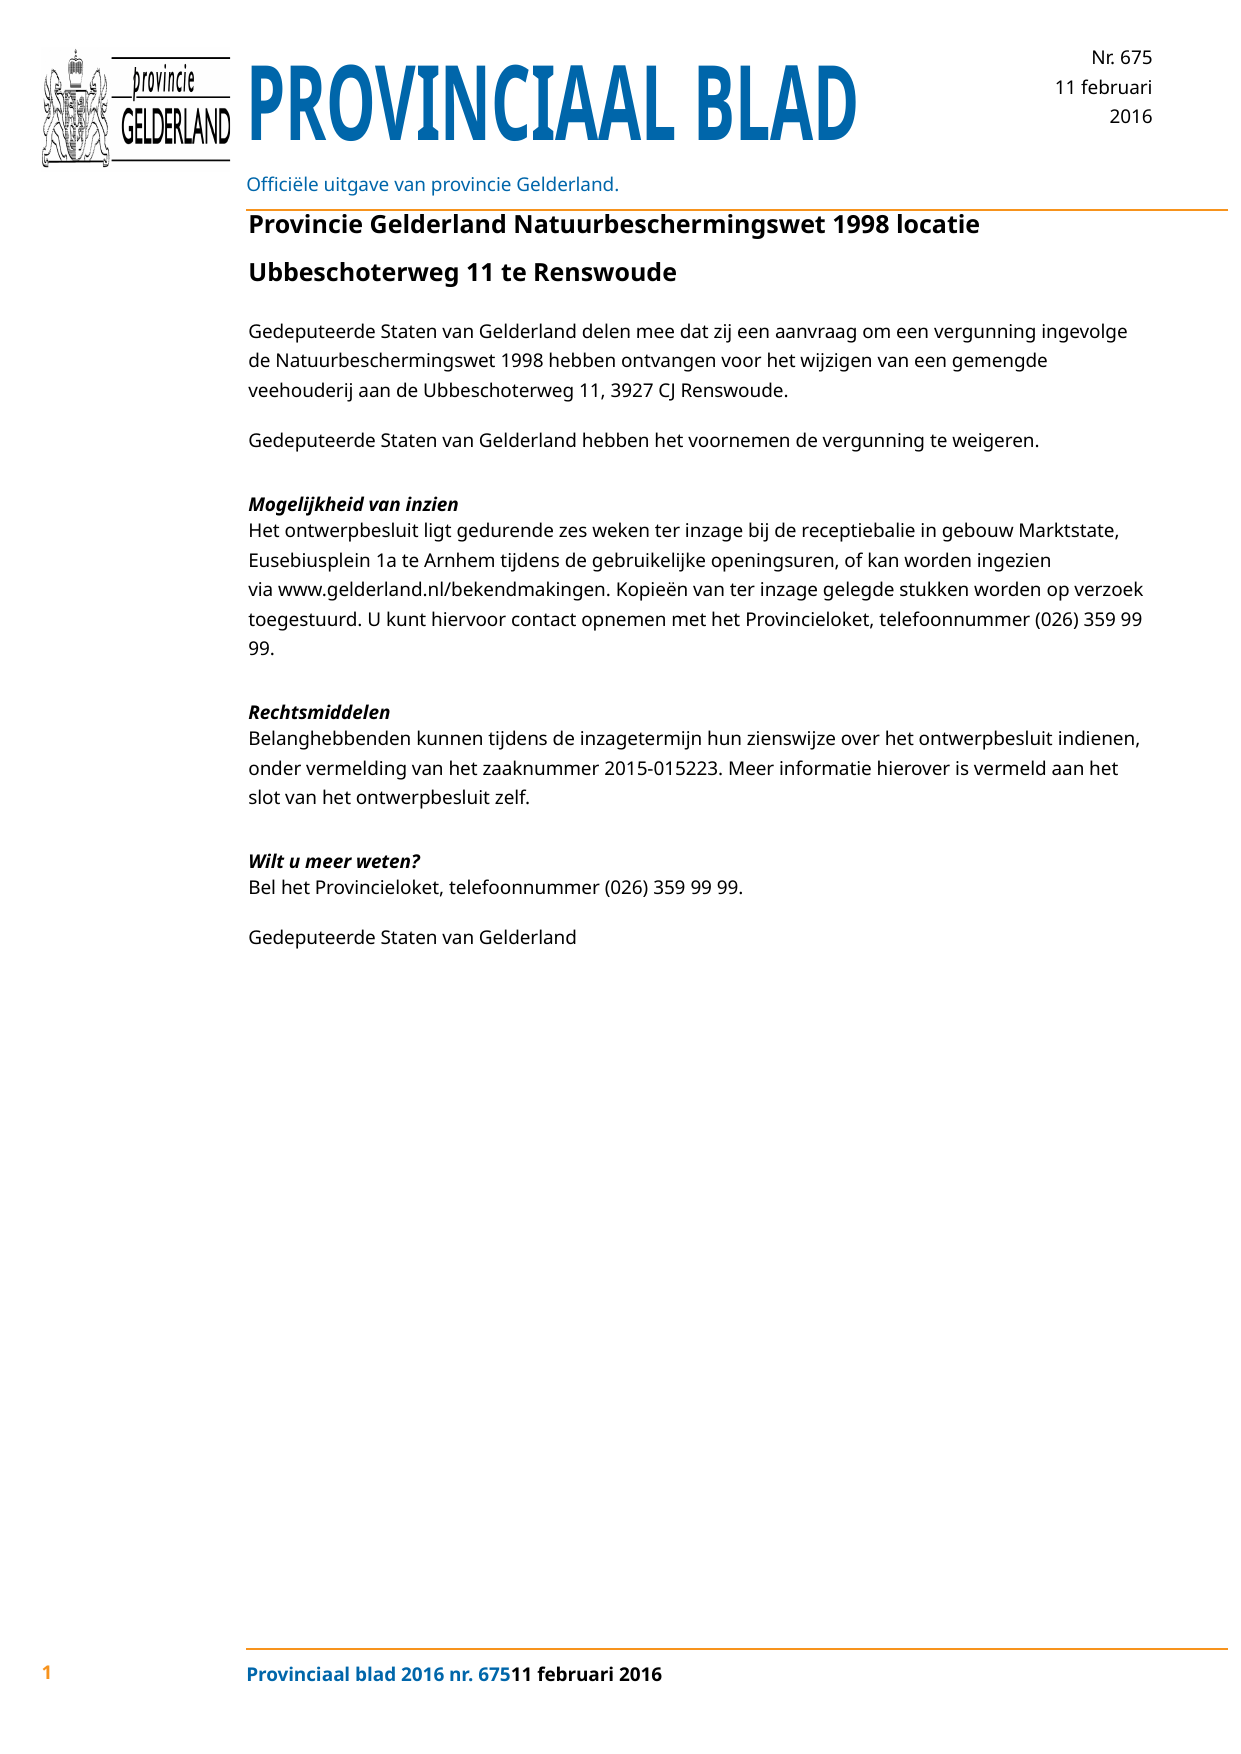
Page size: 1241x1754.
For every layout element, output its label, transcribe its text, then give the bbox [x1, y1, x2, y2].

picture [41, 47, 231, 172]
text Gedeputeerde Staten van Gelderland [248, 924, 1152, 950]
text Gedeputeerde Staten van Gelderland delen mee dat zij een aanvraag om een vergunning ingevolge de Natuurbeschermingswet 1998 hebben ontvangen voor het wijzigen van een gemengde veehouderij aan de Ubbeschoterweg 11, 3927 CJ Renswoude. [248, 318, 1152, 403]
text Rechtsmiddelen [248, 699, 1152, 725]
text Belanghebbenden kunnen tijdens de inzagetermijn hun zienswijze over het ontwerpbesluit indienen, onder vermelding van het zaaknummer 2015-015223. Meer informatie hierover is vermeld aan het slot van het ontwerpbesluit zelf. [248, 725, 1152, 810]
text Gedeputeerde Staten van Gelderland hebben het voornemen de vergunning te weigeren. [248, 427, 1152, 453]
text Mogelijkheid van inzien [248, 491, 1152, 517]
text Bel het Provincieloket, telefoonnummer (026) 359 99 99. [248, 874, 1152, 900]
text Provincie Gelderland Natuurbeschermingswet 1998 locatie Ubbeschoterweg 11 te Renswoude [248, 211, 1152, 288]
text Wilt u meer weten? [248, 848, 1152, 874]
text Het ontwerpbesluit ligt gedurende zes weken ter inzage bij de receptiebalie in gebouw Marktstate, Eusebiusplein 1a te Arnhem tijdens de gebruikelijke openingsuren, of kan worden ingezien via www.gelderland.nl/bekendmakingen. Kopieën van ter inzage gelegde stukken worden op verzoek toegestuurd. U kunt hiervoor contact opnemen met het Provincieloket, telefoonnummer (026) 359 99 99. [248, 517, 1152, 661]
